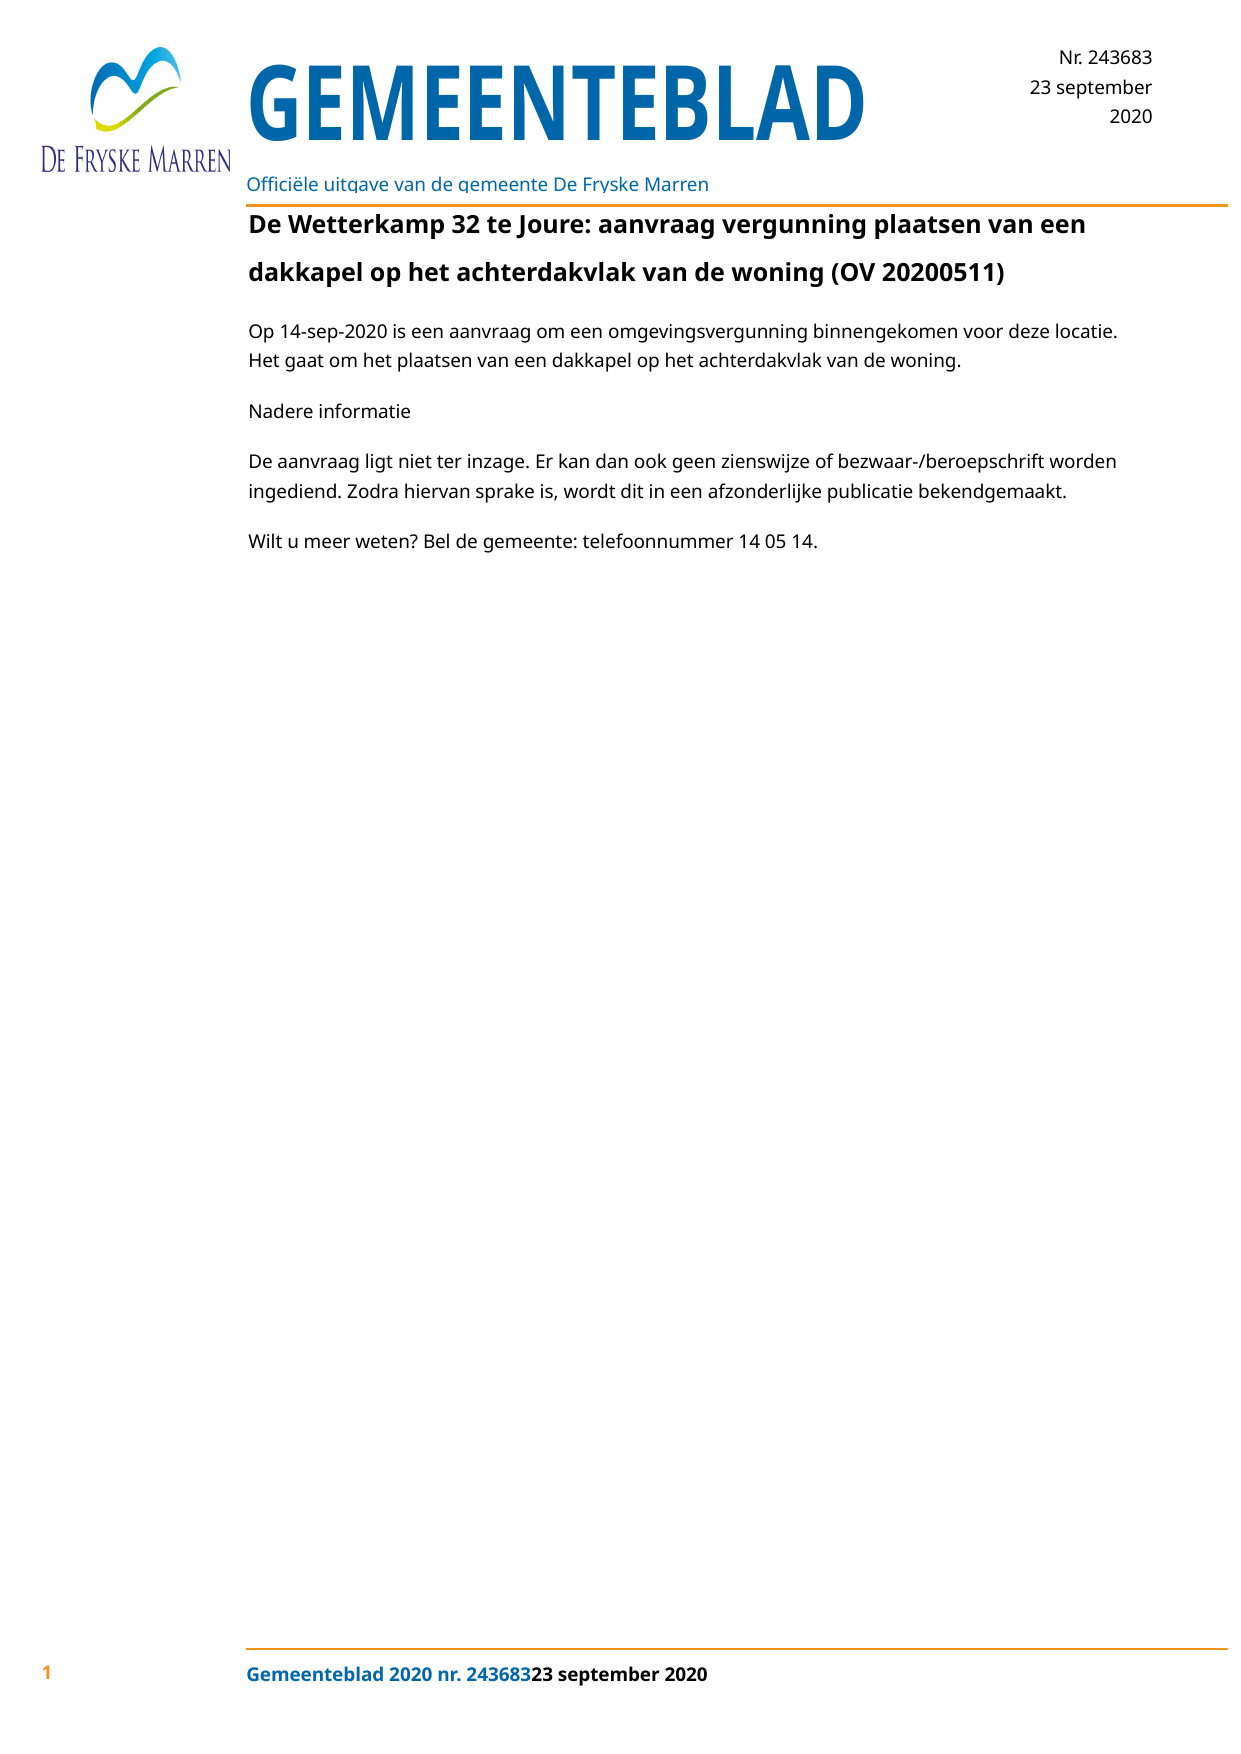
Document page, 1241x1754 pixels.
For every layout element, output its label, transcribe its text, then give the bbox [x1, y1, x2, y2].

text Nadere informatie [248, 398, 1152, 424]
text De aanvraag ligt niet ter inzage. Er kan dan ook geen zienswijze of bezwaar-/beroepschrift worden ingediend. Zodra hiervan sprake is, wordt dit in een afzonderlijke publicatie bekendgemaakt. [248, 448, 1152, 504]
text Wilt u meer weten? Bel de gemeente: telefoonnummer 14 05 14. [248, 528, 1152, 554]
text De Wetterkamp 32 te Joure: aanvraag vergunning plaatsen van een dakkapel op het achterdakvlak van de woning (OV 20200511) [248, 207, 1152, 288]
text Op 14-sep-2020 is een aanvraag om een omgevingsvergunning binnengekomen voor deze locatie. Het gaat om het plaatsen van een dakkapel op het achterdakvlak van de woning. [248, 318, 1152, 373]
picture [41, 47, 231, 172]
